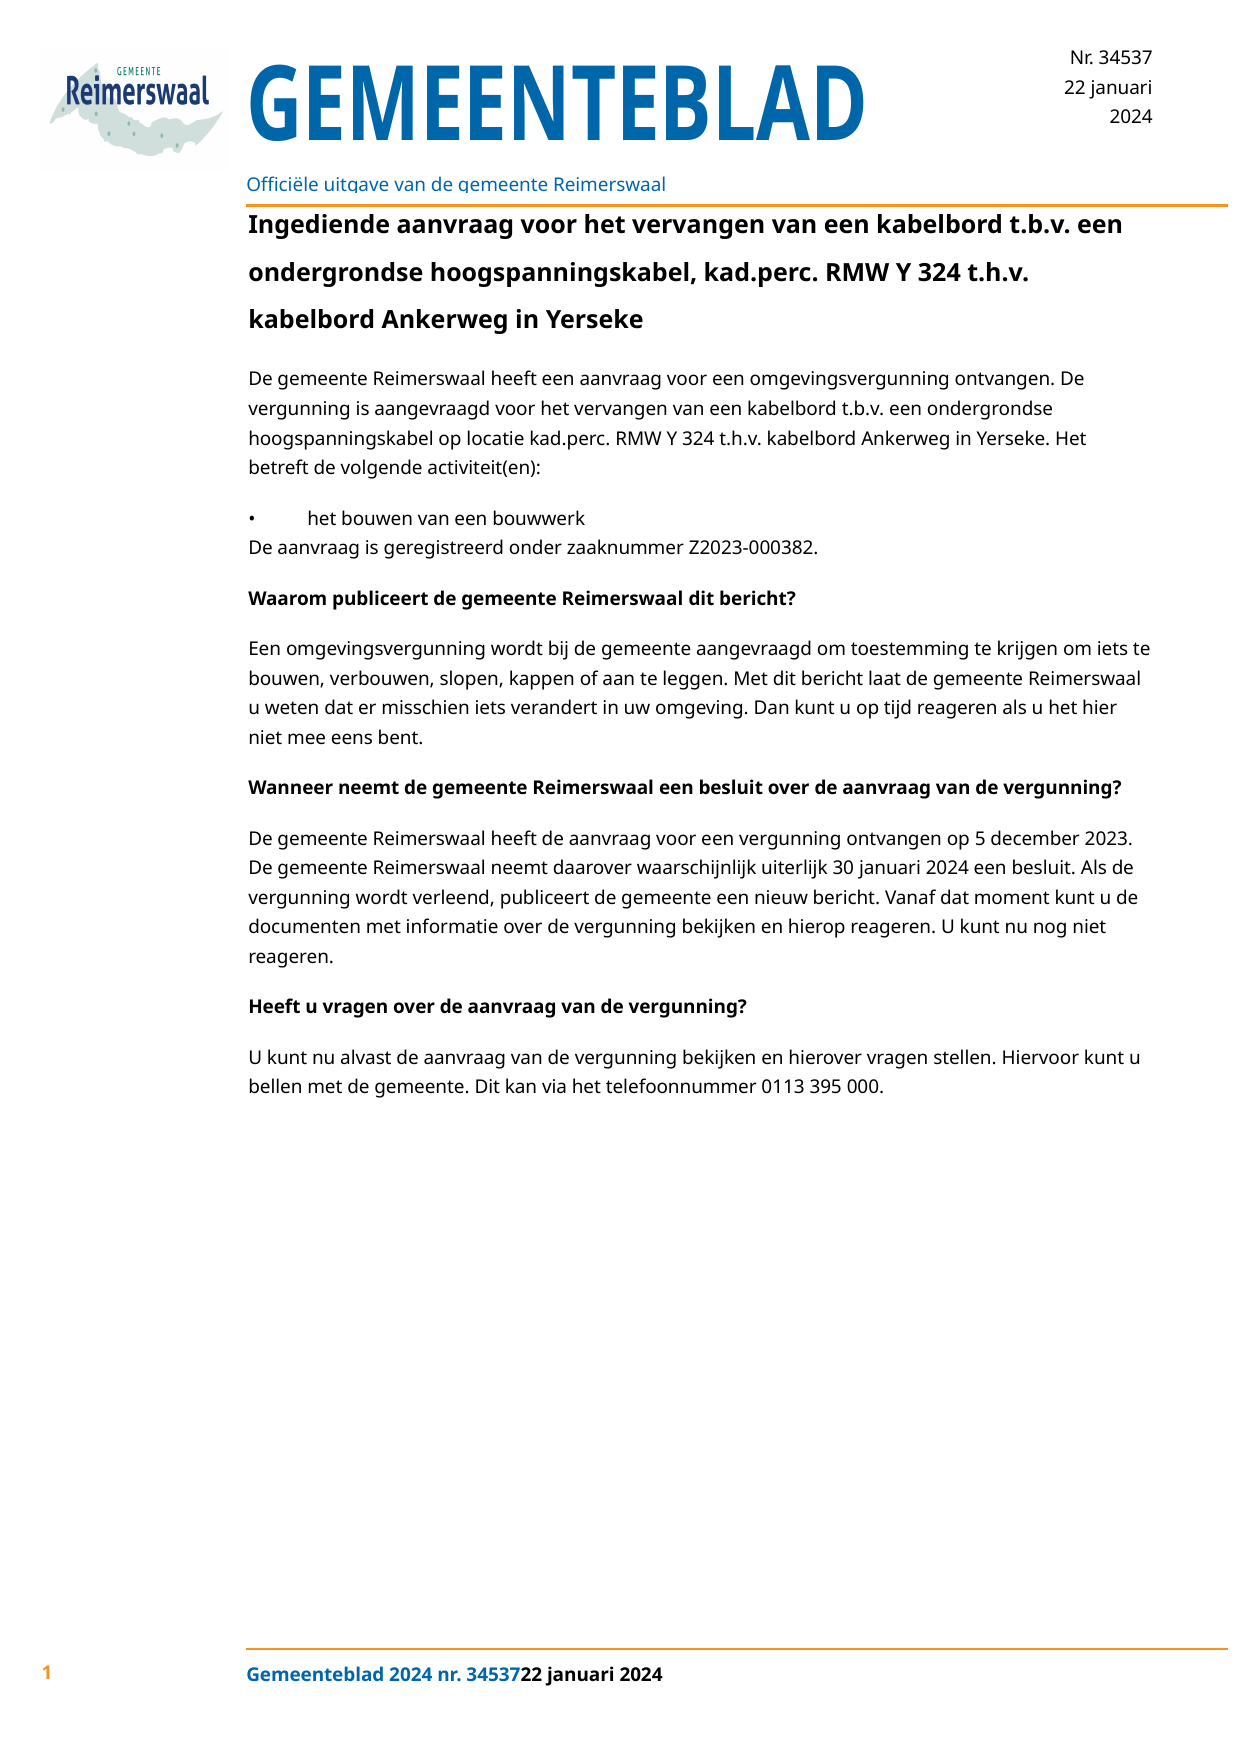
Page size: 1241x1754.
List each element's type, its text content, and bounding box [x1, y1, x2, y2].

text De gemeente Reimerswaal heeft de aanvraag voor een vergunning ontvangen op 5 december 2023. De gemeente Reimerswaal neemt daarover waarschijnlijk uiterlijk 30 januari 2024 een besluit. Als de vergunning wordt verleend, publiceert de gemeente een nieuw bericht. Vanaf dat moment kunt u de documenten met informatie over de vergunning bekijken en hierop reageren. U kunt nu nog niet reageren. [248, 825, 1152, 969]
text Heeft u vragen over de aanvraag van de vergunning? [248, 993, 1152, 1019]
text Wanneer neemt de gemeente Reimerswaal een besluit over de aanvraag van de vergunning? [248, 774, 1152, 800]
text U kunt nu alvast de aanvraag van de vergunning bekijken en hierover vragen stellen. Hiervoor kunt u bellen met de gemeente. Dit kan via het telefoonnummer 0113 395 000. [248, 1044, 1152, 1099]
text De gemeente Reimerswaal heeft een aanvraag voor een omgevingsvergunning ontvangen. De vergunning is aangevraagd voor het vervangen van een kabelbord t.b.v. een ondergrondse hoogspanningskabel op locatie kad.perc. RMW Y 324 t.h.v. kabelbord Ankerweg in Yerseke. Het betreft de volgende activiteit(en): [248, 366, 1152, 480]
list het bouwen van een bouwwerk [248, 505, 1152, 530]
text Ingediende aanvraag voor het vervangen van een kabelbord t.b.v. een ondergrondse hoogspanningskabel, kad.perc. RMW Y 324 t.h.v. kabelbord Ankerweg in Yerseke [248, 207, 1152, 336]
picture [41, 47, 231, 172]
text De aanvraag is geregistreerd onder zaaknummer Z2023-000382. [248, 534, 1152, 560]
text Een omgevingsvergunning wordt bij de gemeente aangevraagd om toestemming te krijgen om iets te bouwen, verbouwen, slopen, kappen of aan te leggen. Met dit bericht laat de gemeente Reimerswaal u weten dat er misschien iets verandert in uw omgeving. Dan kunt u op tijd reageren als u het hier niet mee eens bent. [248, 635, 1152, 749]
text Waarom publiceert de gemeente Reimerswaal dit bericht? [248, 585, 1152, 610]
